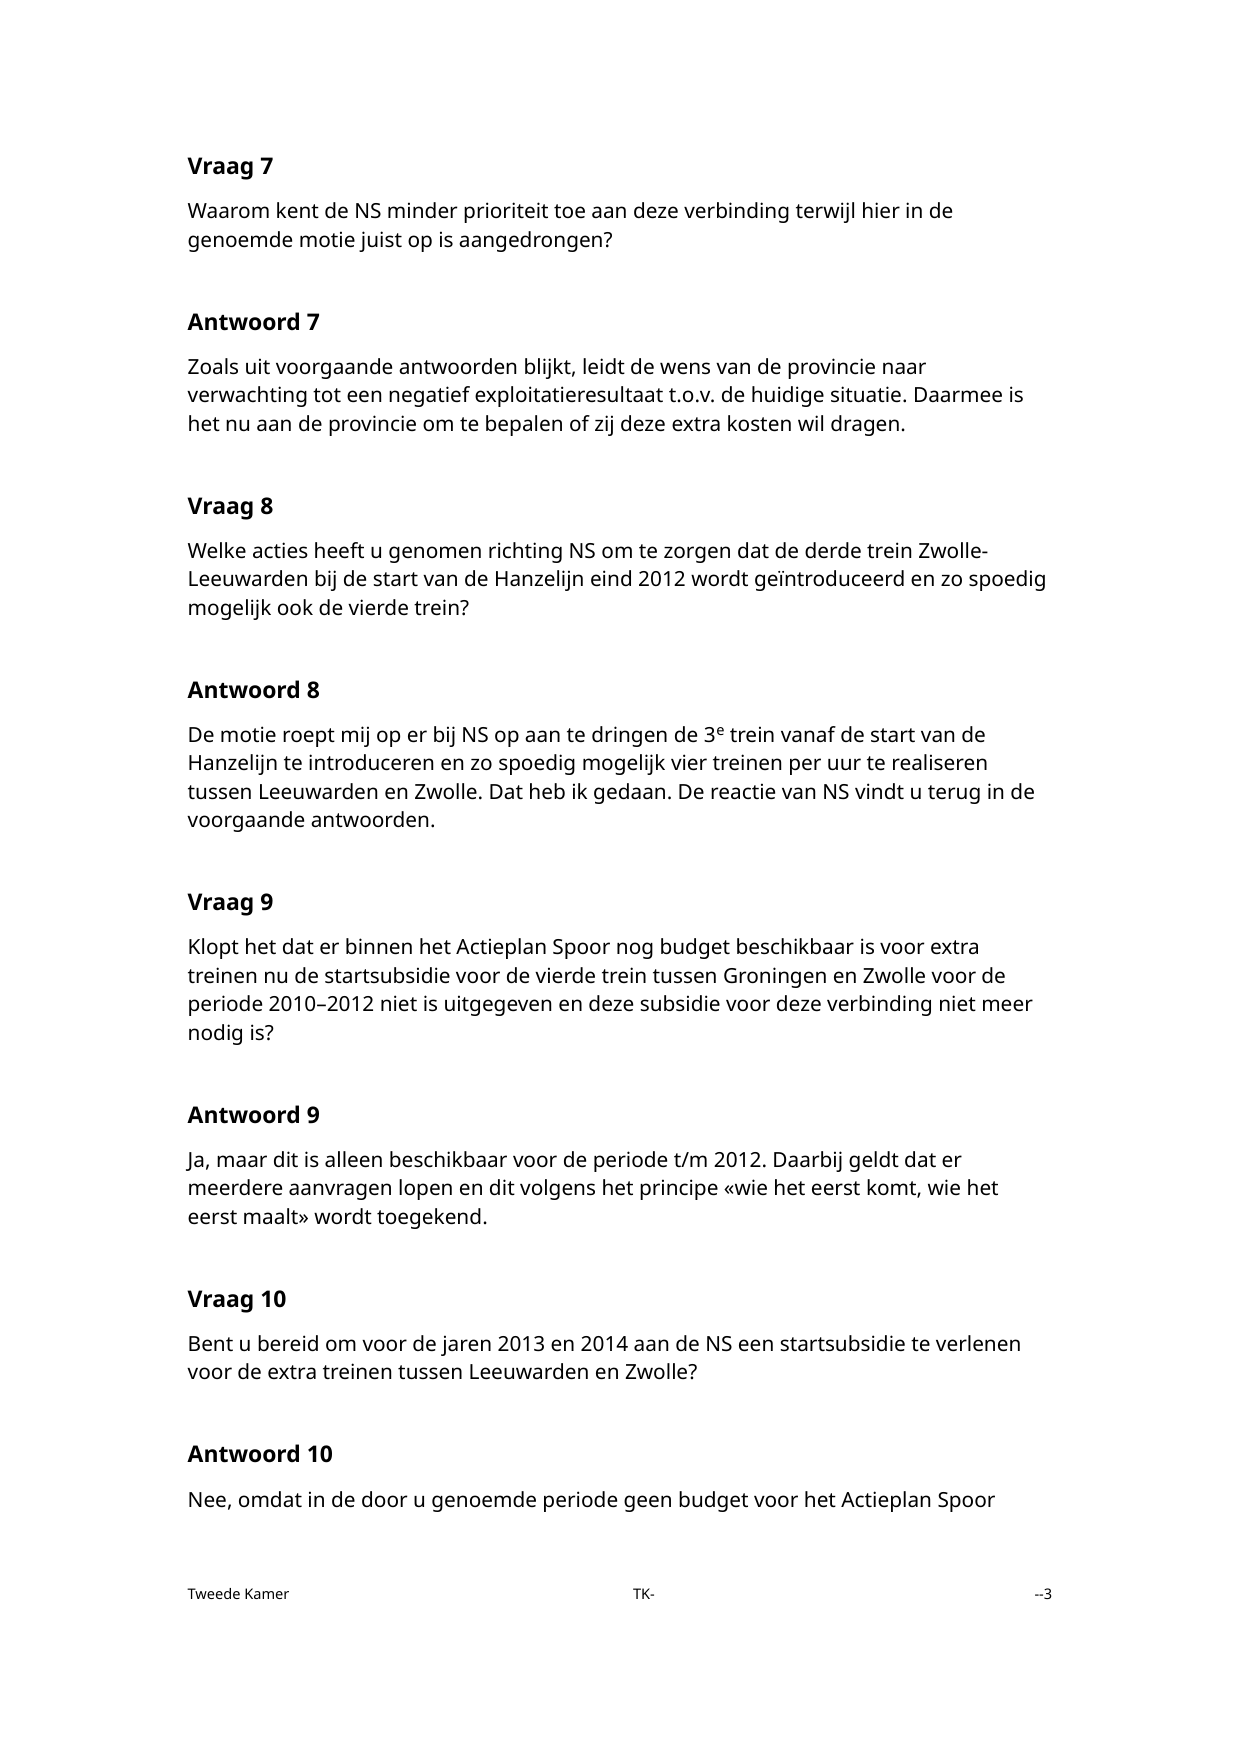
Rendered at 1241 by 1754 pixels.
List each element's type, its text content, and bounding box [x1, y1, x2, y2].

subtitle Antwoord 7 [187, 306, 1053, 337]
text De motie roept mij op er bij NS op aan te dringen de 3e trein vanaf de start van de Hanzelijn te introduceren en zo spoedig mogelijk vier treinen per uur te realiseren tussen Leeuwarden en Zwolle. Dat heb ik gedaan. De reactie van NS vindt u terug in de voorgaande antwoorden. [187, 720, 1053, 834]
text Klopt het dat er binnen het Actieplan Spoor nog budget beschikbaar is voor extra treinen nu de startsubsidie voor de vierde trein tussen Groningen en Zwolle voor de periode 2010–2012 niet is uitgegeven en deze subsidie voor deze verbinding niet meer nodig is? [187, 932, 1053, 1046]
text Waarom kent de NS minder prioriteit toe aan deze verbinding terwijl hier in de genoemde motie juist op is aangedrongen? [187, 196, 1053, 253]
subtitle Vraag 8 [187, 490, 1053, 521]
text Nee, omdat in de door u genoemde periode geen budget voor het Actieplan Spoor [187, 1485, 1053, 1513]
text Ja, maar dit is alleen beschikbaar voor de periode t/m 2012. Daarbij geldt dat er meerdere aanvragen lopen en dit volgens het principe «wie het eerst komt, wie het eerst maalt» wordt toegekend. [187, 1145, 1053, 1230]
subtitle Antwoord 8 [187, 674, 1053, 705]
subtitle Antwoord 9 [187, 1099, 1053, 1130]
text Bent u bereid om voor de jaren 2013 en 2014 aan de NS een startsubsidie te verlenen voor de extra treinen tussen Leeuwarden en Zwolle? [187, 1329, 1053, 1386]
subtitle Vraag 7 [187, 150, 1053, 181]
subtitle Vraag 9 [187, 886, 1053, 917]
subtitle Vraag 10 [187, 1283, 1053, 1314]
subtitle Antwoord 10 [187, 1438, 1053, 1470]
text Welke acties heeft u genomen richting NS om te zorgen dat de derde trein Zwolle-Leeuwarden bij de start van de Hanzelijn eind 2012 wordt geïntroduceerd en zo spoedig mogelijk ook de vierde trein? [187, 536, 1053, 621]
text Zoals uit voorgaande antwoorden blijkt, leidt de wens van de provincie naar verwachting tot een negatief exploitatieresultaat t.o.v. de huidige situatie. Daarmee is het nu aan de provincie om te bepalen of zij deze extra kosten wil dragen. [187, 352, 1053, 437]
